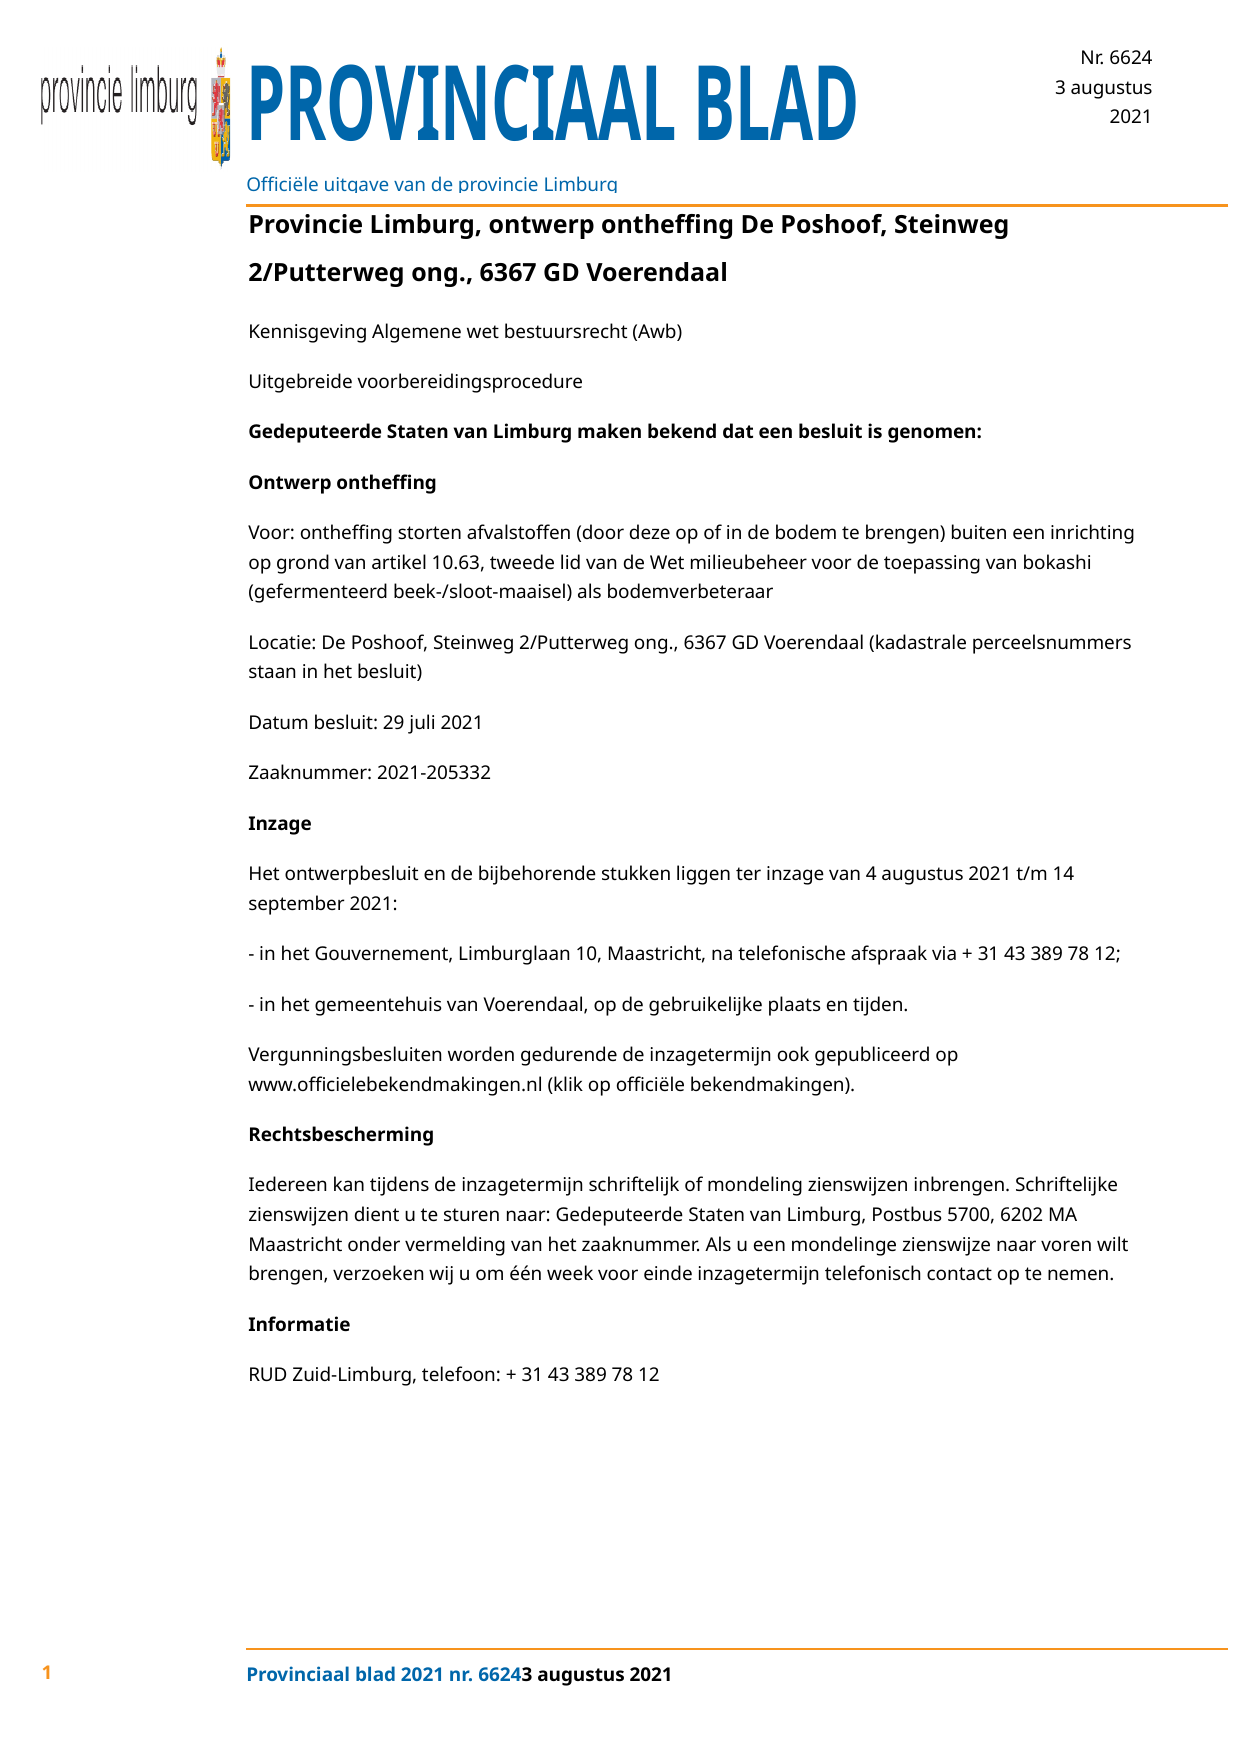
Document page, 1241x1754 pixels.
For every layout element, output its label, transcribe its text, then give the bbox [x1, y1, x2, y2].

text Datum besluit: 29 juli 2021 [248, 709, 1152, 735]
text Provincie Limburg, ontwerp ontheffing De Poshoof, Steinweg 2/Putterweg ong., 6367 GD Voerendaal [248, 207, 1152, 288]
text - in het Gouvernement, Limburglaan 10, Maastricht, na telefonische afspraak via + 31 43 389 78 12; [248, 940, 1152, 966]
text Vergunningsbesluiten worden gedurende de inzagetermijn ook gepubliceerd op www.officielebekendmakingen.nl (klik op officiële bekendmakingen). [248, 1041, 1152, 1097]
text Iedereen kan tijdens de inzagetermijn schriftelijk of mondeling zienswijzen inbrengen. Schriftelijke zienswijzen dient u te sturen naar: Gedeputeerde Staten van Limburg, Postbus 5700, 6202 MA Maastricht onder vermelding van het zaaknummer. Als u een mondelinge zienswijze naar voren wilt brengen, verzoeken wij u om één week voor einde inzagetermijn telefonisch contact op te nemen. [248, 1172, 1152, 1286]
text Ontwerp ontheffing [248, 469, 1152, 495]
text Het ontwerpbesluit en de bijbehorende stukken liggen ter inzage van 4 augustus 2021 t/m 14 september 2021: [248, 860, 1152, 916]
text Uitgebreide voorbereidingsprocedure [248, 368, 1152, 394]
text Gedeputeerde Staten van Limburg maken bekend dat een besluit is genomen: [248, 419, 1152, 444]
text Voor: ontheffing storten afvalstoffen (door deze op of in de bodem te brengen) buiten een inrichting op grond van artikel 10.63, tweede lid van de Wet milieubeheer voor de toepassing van bokashi (gefermenteerd beek-/sloot-maaisel) als bodemverbeteraar [248, 519, 1152, 604]
text Kennisgeving Algemene wet bestuursrecht (Awb) [248, 318, 1152, 344]
text - in het gemeentehuis van Voerendaal, op de gebruikelijke plaats en tijden. [248, 991, 1152, 1017]
text Locatie: De Poshoof, Steinweg 2/Putterweg ong., 6367 GD Voerendaal (kadastrale perceelsnummers staan in het besluit) [248, 629, 1152, 684]
text Inzage [248, 810, 1152, 836]
text Rechtsbescherming [248, 1121, 1152, 1147]
text Zaaknummer: 2021-205332 [248, 759, 1152, 785]
picture [41, 47, 231, 172]
text RUD Zuid-Limburg, telefoon: + 31 43 389 78 12 [248, 1361, 1152, 1387]
text Informatie [248, 1311, 1152, 1337]
